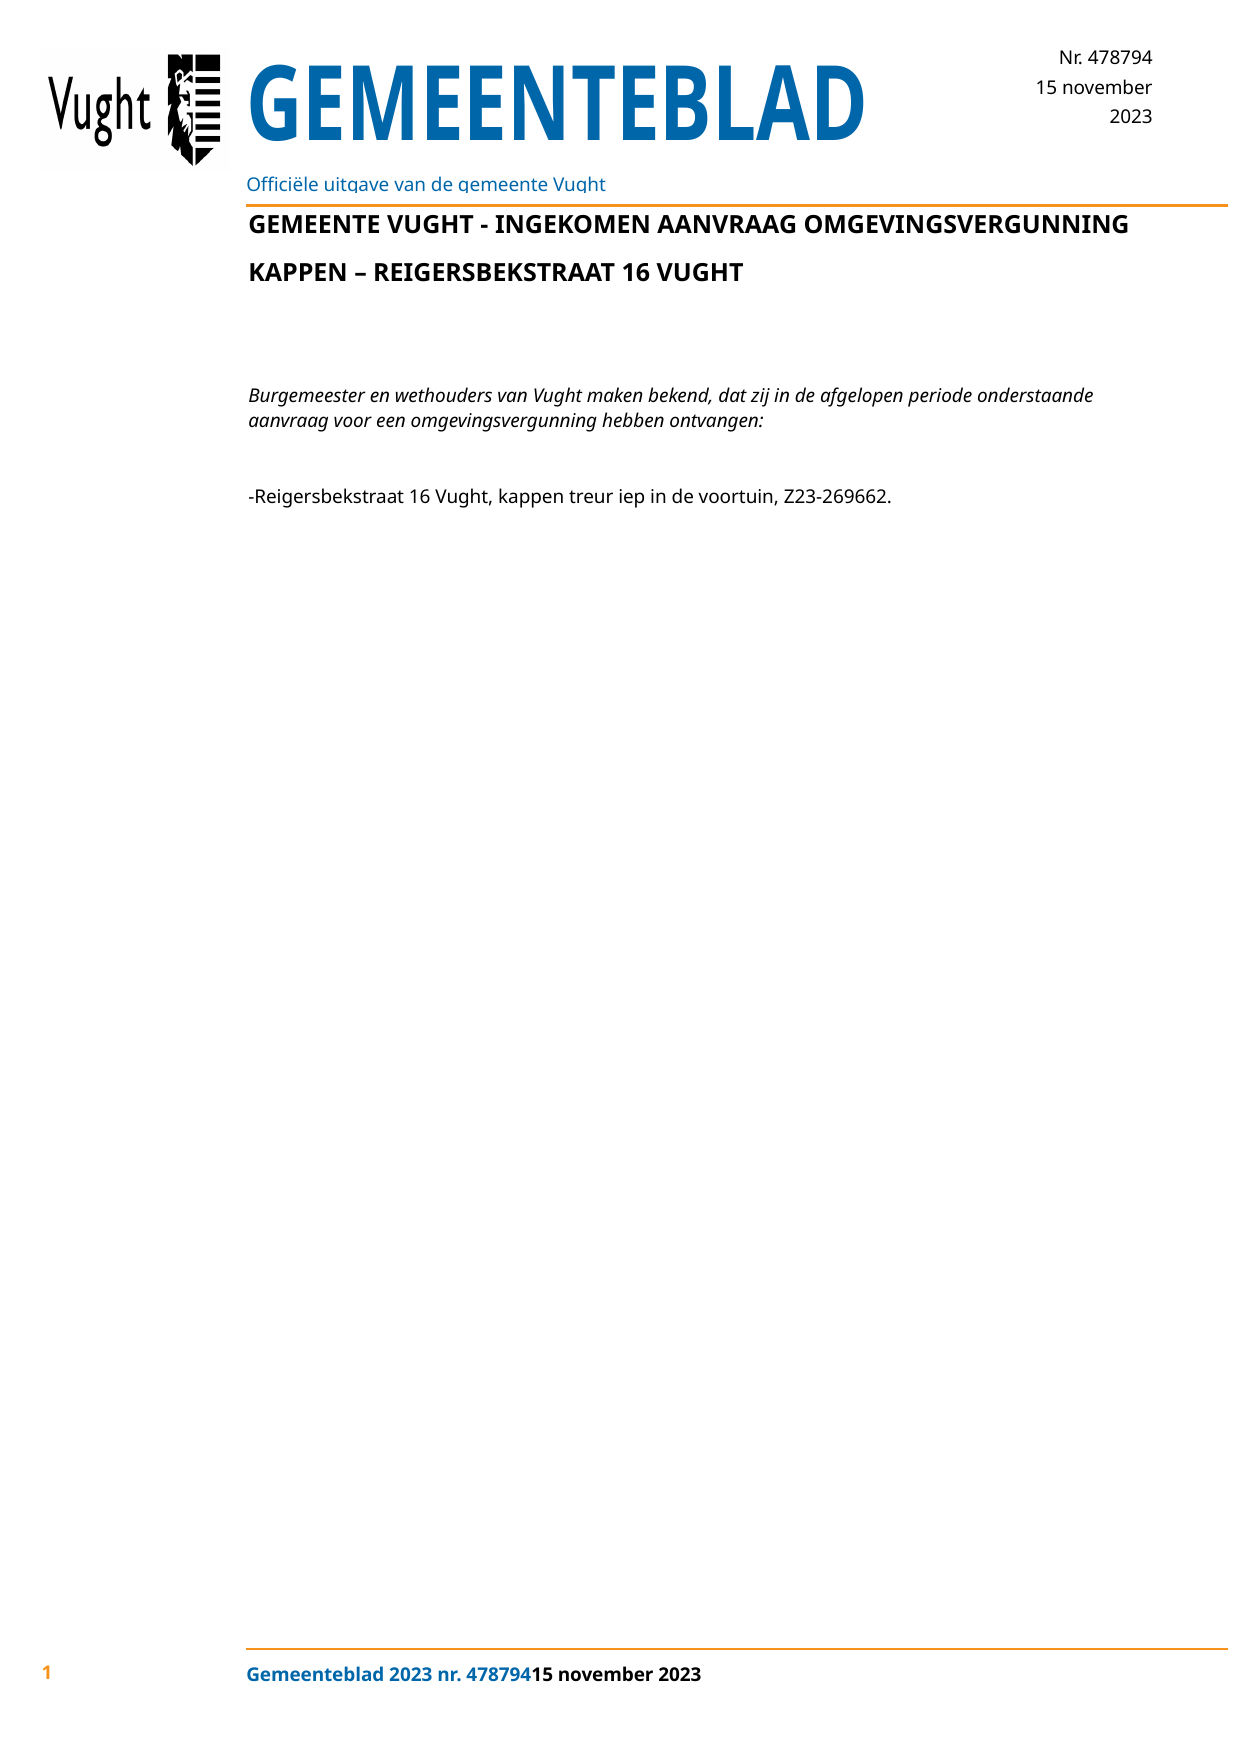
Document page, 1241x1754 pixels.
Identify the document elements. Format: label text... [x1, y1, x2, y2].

text GEMEENTE VUGHT - INGEKOMEN AANVRAAG OMGEVINGSVERGUNNING KAPPEN – REIGERSBEKSTRAAT 16 VUGHT [248, 207, 1152, 288]
picture [41, 47, 231, 172]
text Burgemeester en wethouders van Vught maken bekend, dat zij in de afgelopen periode onderstaande aanvraag voor een omgevingsvergunning hebben ontvangen: [248, 382, 1152, 433]
text -Reigersbekstraat 16 Vught, kappen treur iep in de voortuin, Z23-269662. [248, 484, 1152, 509]
